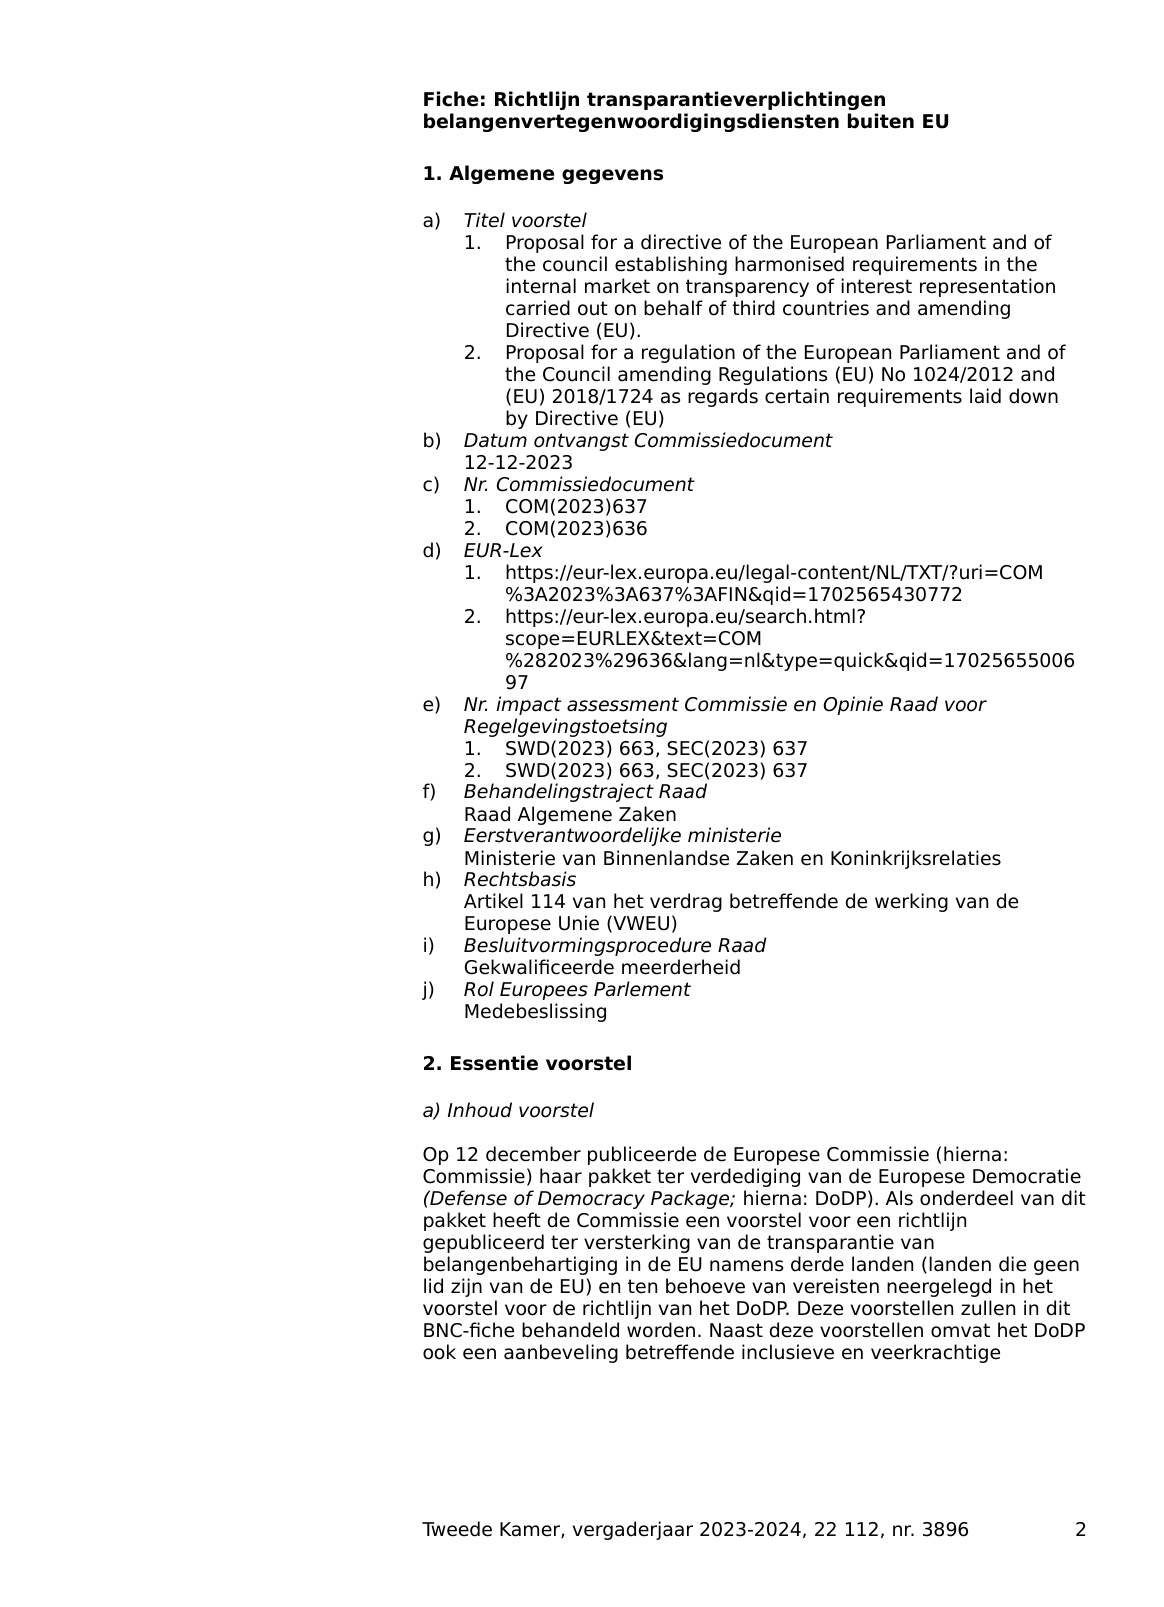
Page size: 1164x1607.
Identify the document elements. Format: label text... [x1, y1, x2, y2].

text g) Eerstverantwoordelijke ministerie [422, 825, 1087, 847]
text Gekwalificeerde meerderheid [464, 957, 1087, 979]
text f) Behandelingstraject Raad [422, 781, 1087, 803]
subtitle 1. Algemene gegevens [422, 163, 1087, 185]
text 1. https://eur-lex.europa.eu/legal-content/NL/TXT/?uri=COM%3A2023%3A637%3AFIN&qid=1702565430772 [464, 562, 1087, 606]
text c) Nr. Commissiedocument [422, 474, 1087, 496]
text a) Titel voorstel [422, 210, 1087, 232]
text d) EUR-Lex [422, 540, 1087, 562]
text j) Rol Europees Parlement [422, 979, 1087, 1001]
text e) Nr. impact assessment Commissie en Opinie Raad voor Regelgevingstoetsing [422, 693, 1087, 737]
subtitle Fiche: Richtlijn transparantieverplichtingen belangenvertegenwoordigingsdiensten buiten EU [422, 89, 1087, 133]
text b) Datum ontvangst Commissiedocument [422, 430, 1087, 452]
text 1. COM(2023)637 [464, 496, 1087, 518]
text Raad Algemene Zaken [464, 803, 1087, 825]
text 2. COM(2023)636 [464, 518, 1087, 540]
text 2. SWD(2023) 663, SEC(2023) 637 [464, 759, 1087, 781]
text 2. https://eur-lex.europa.eu/search.html?scope=EURLEX&text=COM%282023%29636&lang=nl&type=quick&qid=1702565500697 [464, 606, 1087, 693]
subtitle 2. Essentie voorstel [422, 1053, 1087, 1075]
subtitle a) Inhoud voorstel [422, 1100, 1087, 1122]
text Op 12 december publiceerde de Europese Commissie (hierna: Commissie) haar pakket ter verdediging van de Europese Democratie (Defense of Democracy Package; hierna: DoDP). Als onderdeel van dit pakket heeft de Commissie een voorstel voor een richtlijn gepubliceerd ter versterking van de transparantie van belangenbehartiging in de EU namens derde landen (landen die geen lid zijn van de EU) en ten behoeve van vereisten neergelegd in het voorstel voor de richtlijn van het DoDP. Deze voorstellen zullen in dit BNC-fiche behandeld worden. Naast deze voorstellen omvat het DoDP ook een aanbeveling betreffende inclusieve en veerkrachtige [422, 1144, 1087, 1364]
text i) Besluitvormingsprocedure Raad [422, 935, 1087, 957]
text 12-12-2023 [464, 452, 1087, 474]
text Ministerie van Binnenlandse Zaken en Koninkrijksrelaties [464, 847, 1087, 869]
text 1. Proposal for a directive of the European Parliament and of the council establishing harmonised requirements in the internal market on transparency of interest representation carried out on behalf of third countries and amending Directive (EU). [464, 232, 1087, 342]
text Artikel 114 van het verdrag betreffende de werking van de Europese Unie (VWEU) [464, 891, 1087, 935]
text 2. Proposal for a regulation of the European Parliament and of the Council amending Regulations (EU) No 1024/2012 and (EU) 2018/1724 as regards certain requirements laid down by Directive (EU) [464, 342, 1087, 430]
text 1. SWD(2023) 663, SEC(2023) 637 [464, 737, 1087, 759]
text h) Rechtsbasis [422, 869, 1087, 891]
text Medebeslissing [464, 1001, 1087, 1023]
